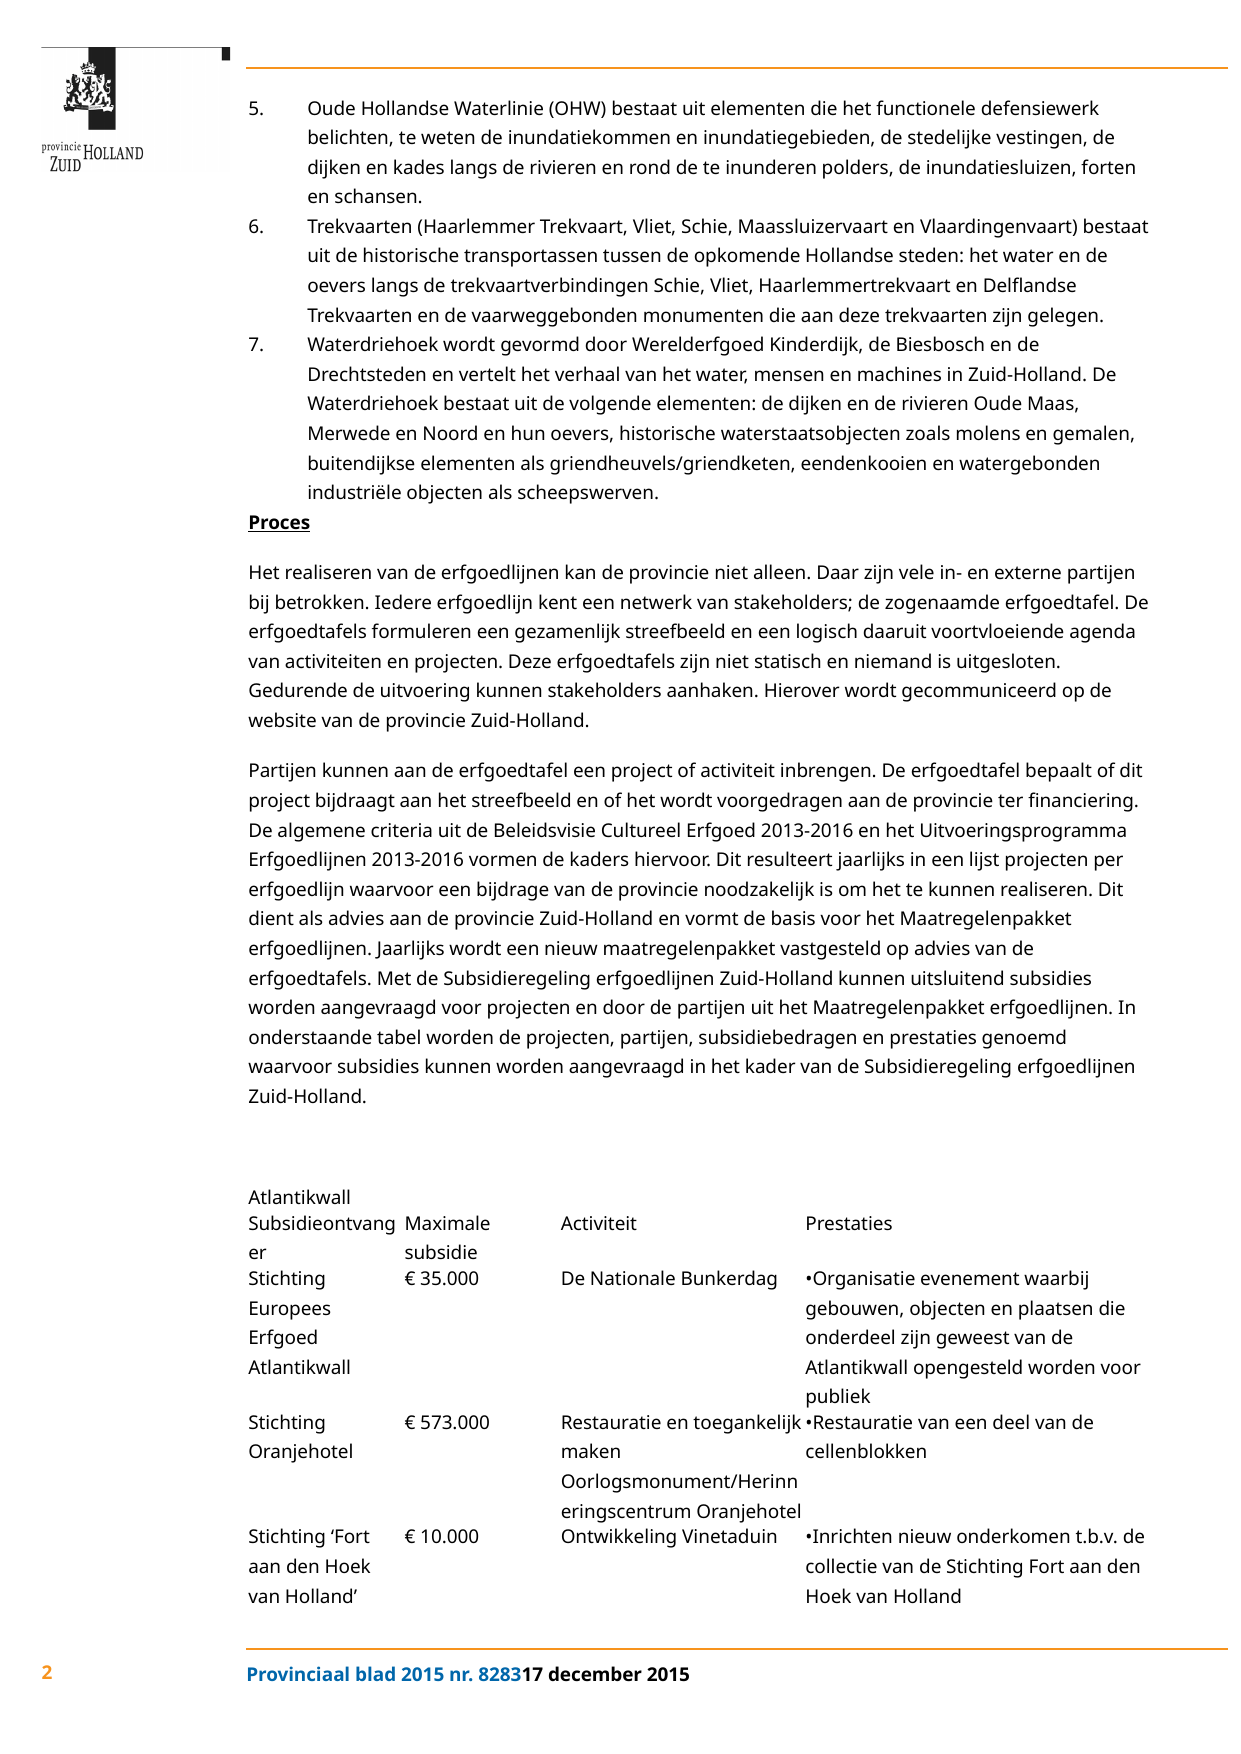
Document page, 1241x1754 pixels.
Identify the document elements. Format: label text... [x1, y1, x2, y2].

table_cell Prestaties [805, 1210, 1152, 1265]
table_cell Restauratie en toegankelijk maken Oorlogsmonument/Herinneringscentrum Oranjehotel [561, 1409, 805, 1524]
table_header Atlantikwall [248, 1184, 1152, 1210]
table_cell •Restauratie van een deel van de cellenblokken [805, 1409, 1152, 1524]
list Trekvaarten (Haarlemmer Trekvaart, Vliet, Schie, Maassluizervaart en Vlaardingenvaart) bestaat uit de historische transportassen tussen de opkomende Hollandse steden: het water en de oevers langs de trekvaartverbindingen Schie, Vliet, Haarlemmertrekvaart en Delflandse Trekvaarten en de vaarweggebonden monumenten die aan deze trekvaarten zijn gelegen. [248, 213, 1152, 328]
picture [41, 47, 231, 172]
table_cell Activiteit [561, 1210, 805, 1265]
table_cell Stichting ‘Fort aan den Hoek van Holland’ [248, 1524, 404, 1608]
table_cell Subsidieontvanger [248, 1210, 404, 1265]
table_cell € 573.000 [404, 1409, 561, 1524]
text Proces [248, 509, 1152, 535]
list Waterdriehoek wordt gevormd door Werelderfgoed Kinderdijk, de Biesbosch en de Drechtsteden en vertelt het verhaal van het water, mensen en machines in Zuid-Holland. De Waterdriehoek bestaat uit de volgende elementen: de dijken en de rivieren Oude Maas, Merwede en Noord en hun oevers, historische waterstaatsobjecten zoals molens en gemalen, buitendijkse elementen als griendheuvels/griendketen, eendenkooien en watergebonden industriële objecten als scheepswerven. [248, 331, 1152, 505]
table_cell Maximale subsidie [404, 1210, 561, 1265]
table_cell Ontwikkeling Vinetaduin [561, 1524, 805, 1608]
table_cell Stichting Oranjehotel [248, 1409, 404, 1524]
table_cell € 10.000 [404, 1524, 561, 1608]
table_cell € 35.000 [404, 1265, 561, 1409]
list Oude Hollandse Waterlinie (OHW) bestaat uit elementen die het functionele defensiewerk belichten, te weten de inundatiekommen en inundatiegebieden, de stedelijke vestingen, de dijken en kades langs de rivieren en rond de te inunderen polders, de inundatiesluizen, forten en schansen. [248, 95, 1152, 209]
table_cell •Organisatie evenement waarbij gebouwen, objecten en plaatsen die onderdeel zijn geweest van de Atlantikwall opengesteld worden voor publiek [805, 1265, 1152, 1409]
text Partijen kunnen aan de erfgoedtafel een project of activiteit inbrengen. De erfgoedtafel bepaalt of dit project bijdraagt aan het streefbeeld en of het wordt voorgedragen aan de provincie ter financiering. De algemene criteria uit de Beleidsvisie Cultureel Erfgoed 2013-2016 en het Uitvoeringsprogramma Erfgoedlijnen 2013-2016 vormen de kaders hiervoor. Dit resulteert jaarlijks in een lijst projecten per erfgoedlijn waarvoor een bijdrage van de provincie noodzakelijk is om het te kunnen realiseren. Dit dient als advies aan de provincie Zuid-Holland en vormt de basis voor het Maatregelenpakket erfgoedlijnen. Jaarlijks wordt een nieuw maatregelenpakket vastgesteld op advies van de erfgoedtafels. Met de Subsidieregeling erfgoedlijnen Zuid-Holland kunnen uitsluitend subsidies worden aangevraagd voor projecten en door de partijen uit het Maatregelenpakket erfgoedlijnen. In onderstaande tabel worden de projecten, partijen, subsidiebedragen en prestaties genoemd waarvoor subsidies kunnen worden aangevraagd in het kader van de Subsidieregeling erfgoedlijnen Zuid-Holland. [248, 758, 1152, 1109]
table_cell De Nationale Bunkerdag [561, 1265, 805, 1409]
table_cell Stichting Europees Erfgoed Atlantikwall [248, 1265, 404, 1409]
table_cell •Inrichten nieuw onderkomen t.b.v. de collectie van de Stichting Fort aan den Hoek van Holland [805, 1524, 1152, 1608]
text Het realiseren van de erfgoedlijnen kan de provincie niet alleen. Daar zijn vele in- en externe partijen bij betrokken. Iedere erfgoedlijn kent een netwerk van stakeholders; de zogenaamde erfgoedtafel. De erfgoedtafels formuleren een gezamenlijk streefbeeld en een logisch daaruit voortvloeiende agenda van activiteiten en projecten. Deze erfgoedtafels zijn niet statisch en niemand is uitgesloten. Gedurende de uitvoering kunnen stakeholders aanhaken. Hierover wordt gecommuniceerd op de website van de provincie Zuid-Holland. [248, 559, 1152, 733]
